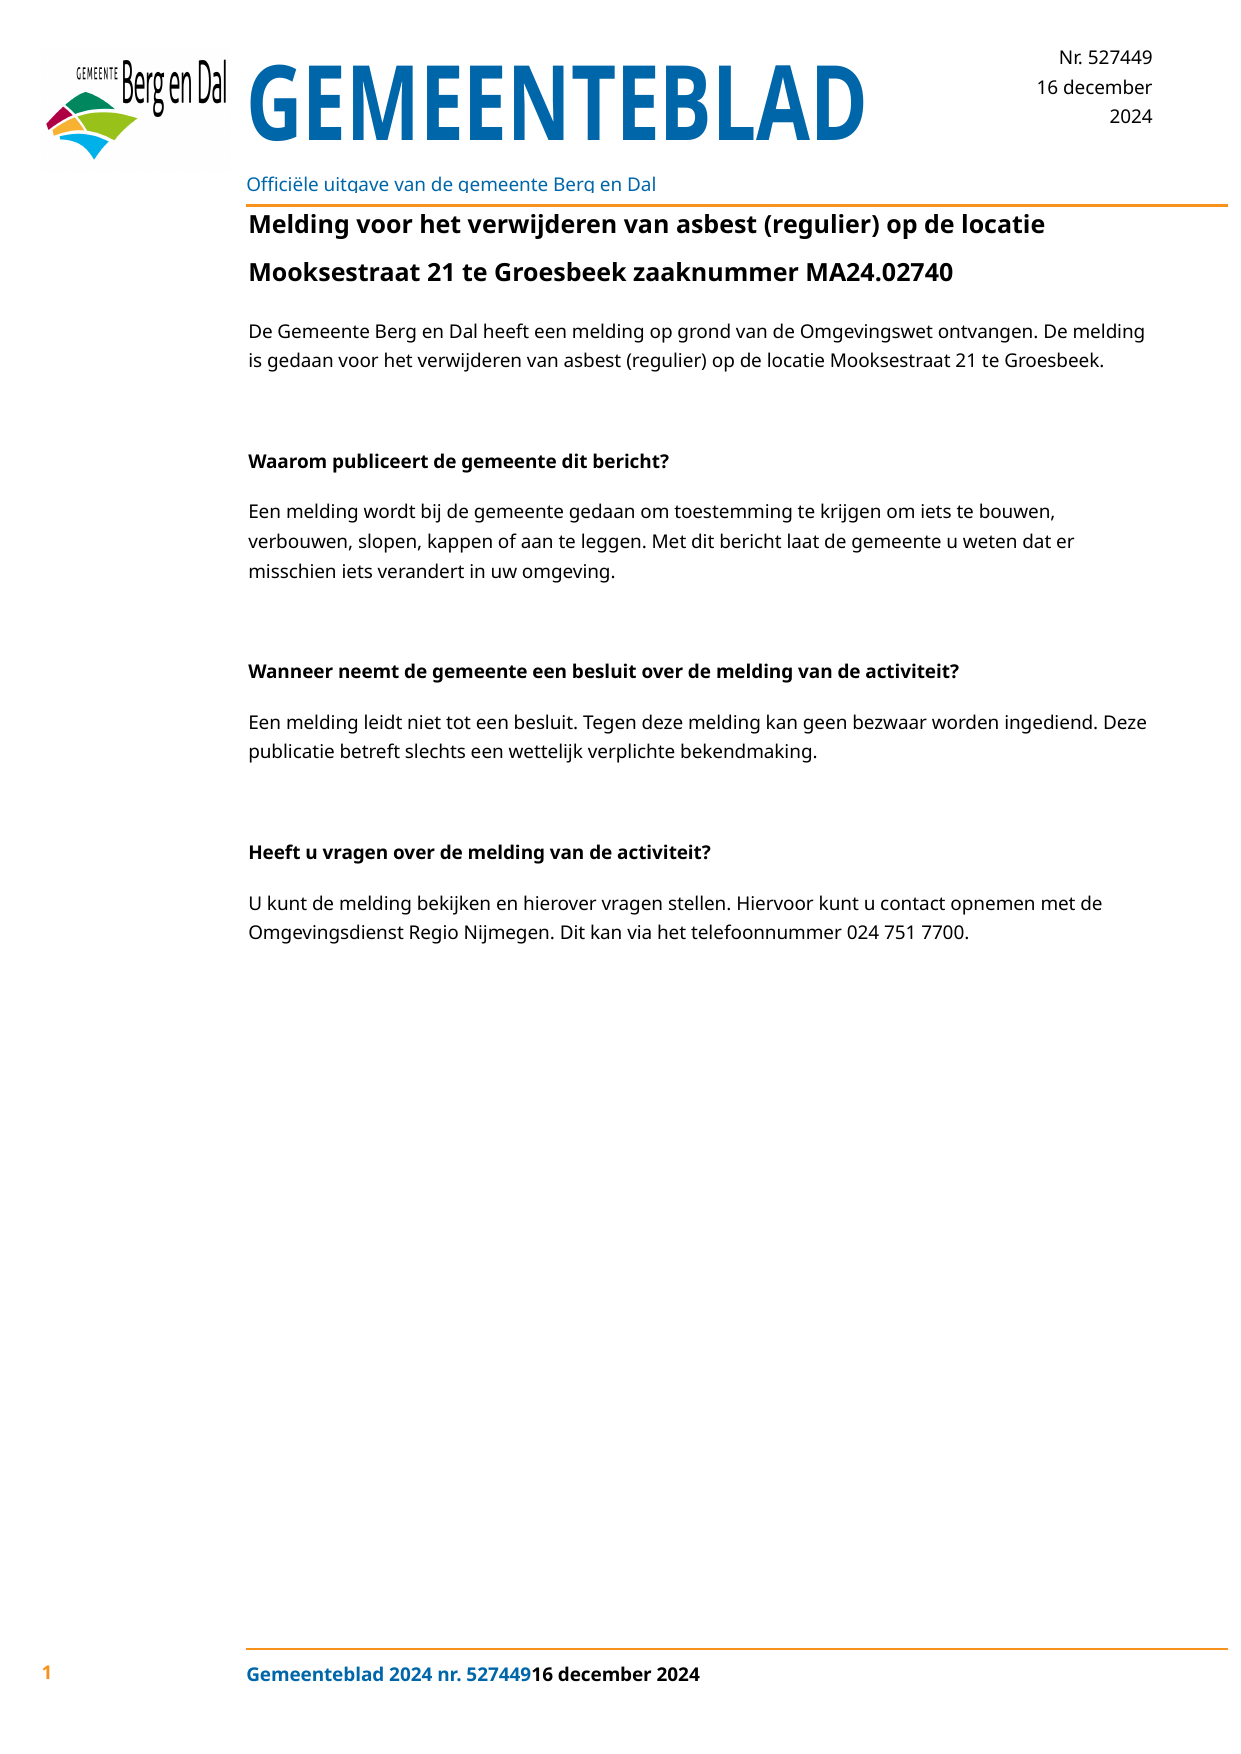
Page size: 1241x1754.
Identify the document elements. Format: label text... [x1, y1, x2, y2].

text Melding voor het verwijderen van asbest (regulier) op de locatie Mooksestraat 21 te Groesbeek zaaknummer MA24.02740 [248, 207, 1152, 288]
text Wanneer neemt de gemeente een besluit over de melding van de activiteit? [248, 659, 1152, 684]
text Waarom publiceert de gemeente dit bericht? [248, 448, 1152, 474]
text Een melding leidt niet tot een besluit. Tegen deze melding kan geen bezwaar worden ingediend. Deze publicatie betreft slechts een wettelijk verplichte bekendmaking. [248, 709, 1152, 764]
picture [41, 47, 231, 172]
text Heeft u vragen over de melding van de activiteit? [248, 839, 1152, 865]
text Een melding wordt bij de gemeente gedaan om toestemming te krijgen om iets te bouwen, verbouwen, slopen, kappen of aan te leggen. Met dit bericht laat de gemeente u weten dat er misschien iets verandert in uw omgeving. [248, 499, 1152, 584]
text U kunt de melding bekijken en hierover vragen stellen. Hiervoor kunt u contact opnemen met de Omgevingsdienst Regio Nijmegen. Dit kan via het telefoonnummer 024 751 7700. [248, 890, 1152, 945]
text De Gemeente Berg en Dal heeft een melding op grond van de Omgevingswet ontvangen. De melding is gedaan voor het verwijderen van asbest (regulier) op de locatie Mooksestraat 21 te Groesbeek. [248, 318, 1152, 373]
